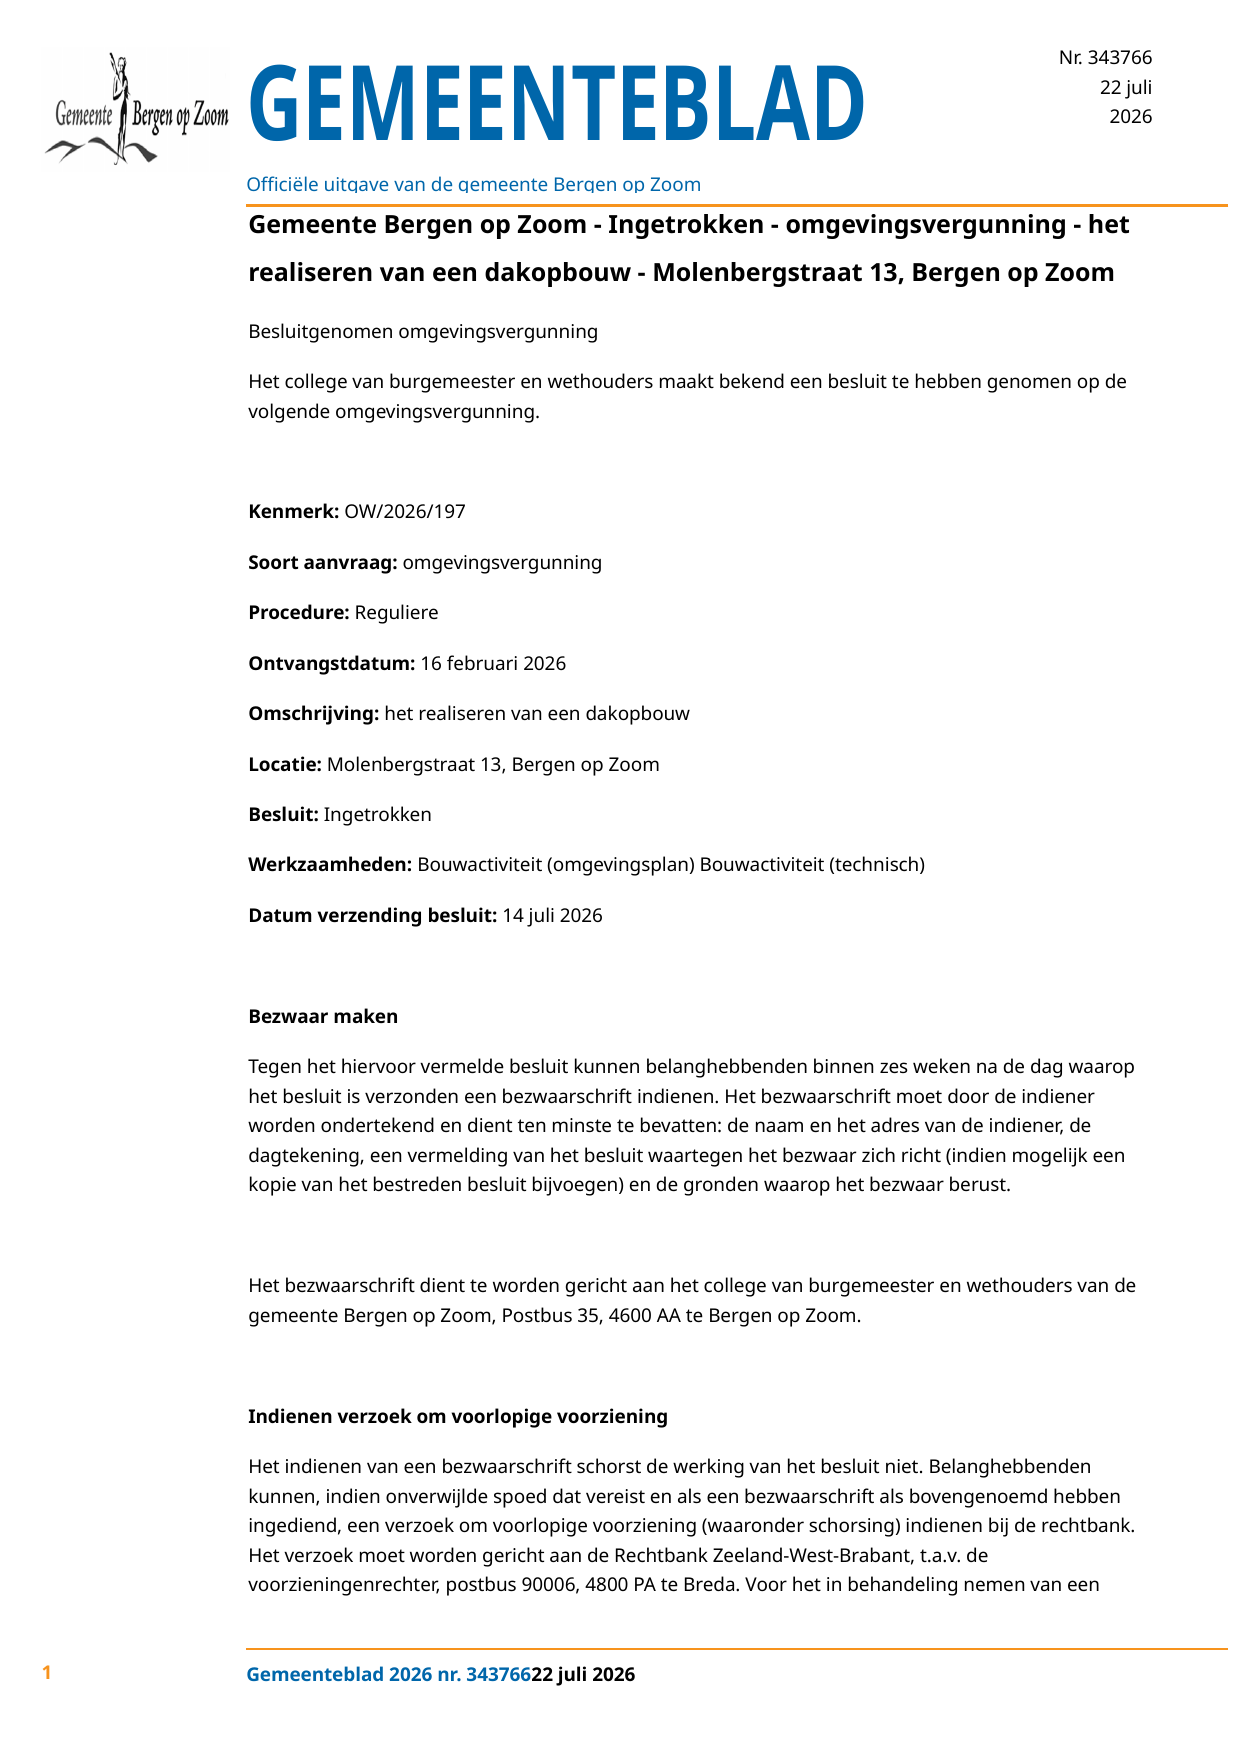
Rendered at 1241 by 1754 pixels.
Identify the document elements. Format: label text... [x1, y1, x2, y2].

text Het bezwaarschrift dient te worden gericht aan het college van burgemeester en wethouders van de gemeente Bergen op Zoom, Postbus 35, 4600 AA te Bergen op Zoom. [248, 1272, 1152, 1328]
text Tegen het hiervoor vermelde besluit kunnen belanghebbenden binnen zes weken na de dag waarop het besluit is verzonden een bezwaarschrift indienen. Het bezwaarschrift moet door de indiener worden ondertekend en dient ten minste te bevatten: de naam en het adres van de indiener, de dagtekening, een vermelding van het besluit waartegen het bezwaar zich richt (indien mogelijk een kopie van het bestreden besluit bijvoegen) en de gronden waarop het bezwaar berust. [248, 1053, 1152, 1197]
text Besluit: Ingetrokken [248, 801, 1152, 827]
text Kenmerk: OW/2026/197 [248, 499, 1152, 524]
picture [41, 47, 231, 172]
text Bezwaar maken [248, 1003, 1152, 1029]
text Soort aanvraag: omgevingsvergunning [248, 549, 1152, 575]
text Datum verzending besluit: 14 juli 2026 [248, 902, 1152, 928]
text Gemeente Bergen op Zoom - Ingetrokken - omgevingsvergunning - het realiseren van een dakopbouw - Molenbergstraat 13, Bergen op Zoom [248, 207, 1152, 288]
text Indienen verzoek om voorlopige voorziening [248, 1403, 1152, 1429]
text Locatie: Molenbergstraat 13, Bergen op Zoom [248, 751, 1152, 777]
text Ontvangstdatum: 16 februari 2026 [248, 650, 1152, 676]
text Het college van burgemeester en wethouders maakt bekend een besluit te hebben genomen op de volgende omgevingsvergunning. [248, 368, 1152, 424]
text Procedure: Reguliere [248, 599, 1152, 625]
text Werkzaamheden: Bouwactiviteit (omgevingsplan) Bouwactiviteit (technisch) [248, 852, 1152, 877]
text Omschrijving: het realiseren van een dakopbouw [248, 700, 1152, 726]
text Het indienen van een bezwaarschrift schorst de werking van het besluit niet. Belanghebbenden kunnen, indien onverwijlde spoed dat vereist en als een bezwaarschrift als bovengenoemd hebben ingediend, een verzoek om voorlopige voorziening (waaronder schorsing) indienen bij de rechtbank. Het verzoek moet worden gericht aan de Rechtbank Zeeland-West-Brabant, t.a.v. de voorzieningenrechter, postbus 90006, 4800 PA te Breda. Voor het in behandeling nemen van een [248, 1453, 1152, 1597]
text Besluitgenomen omgevingsvergunning [248, 318, 1152, 344]
